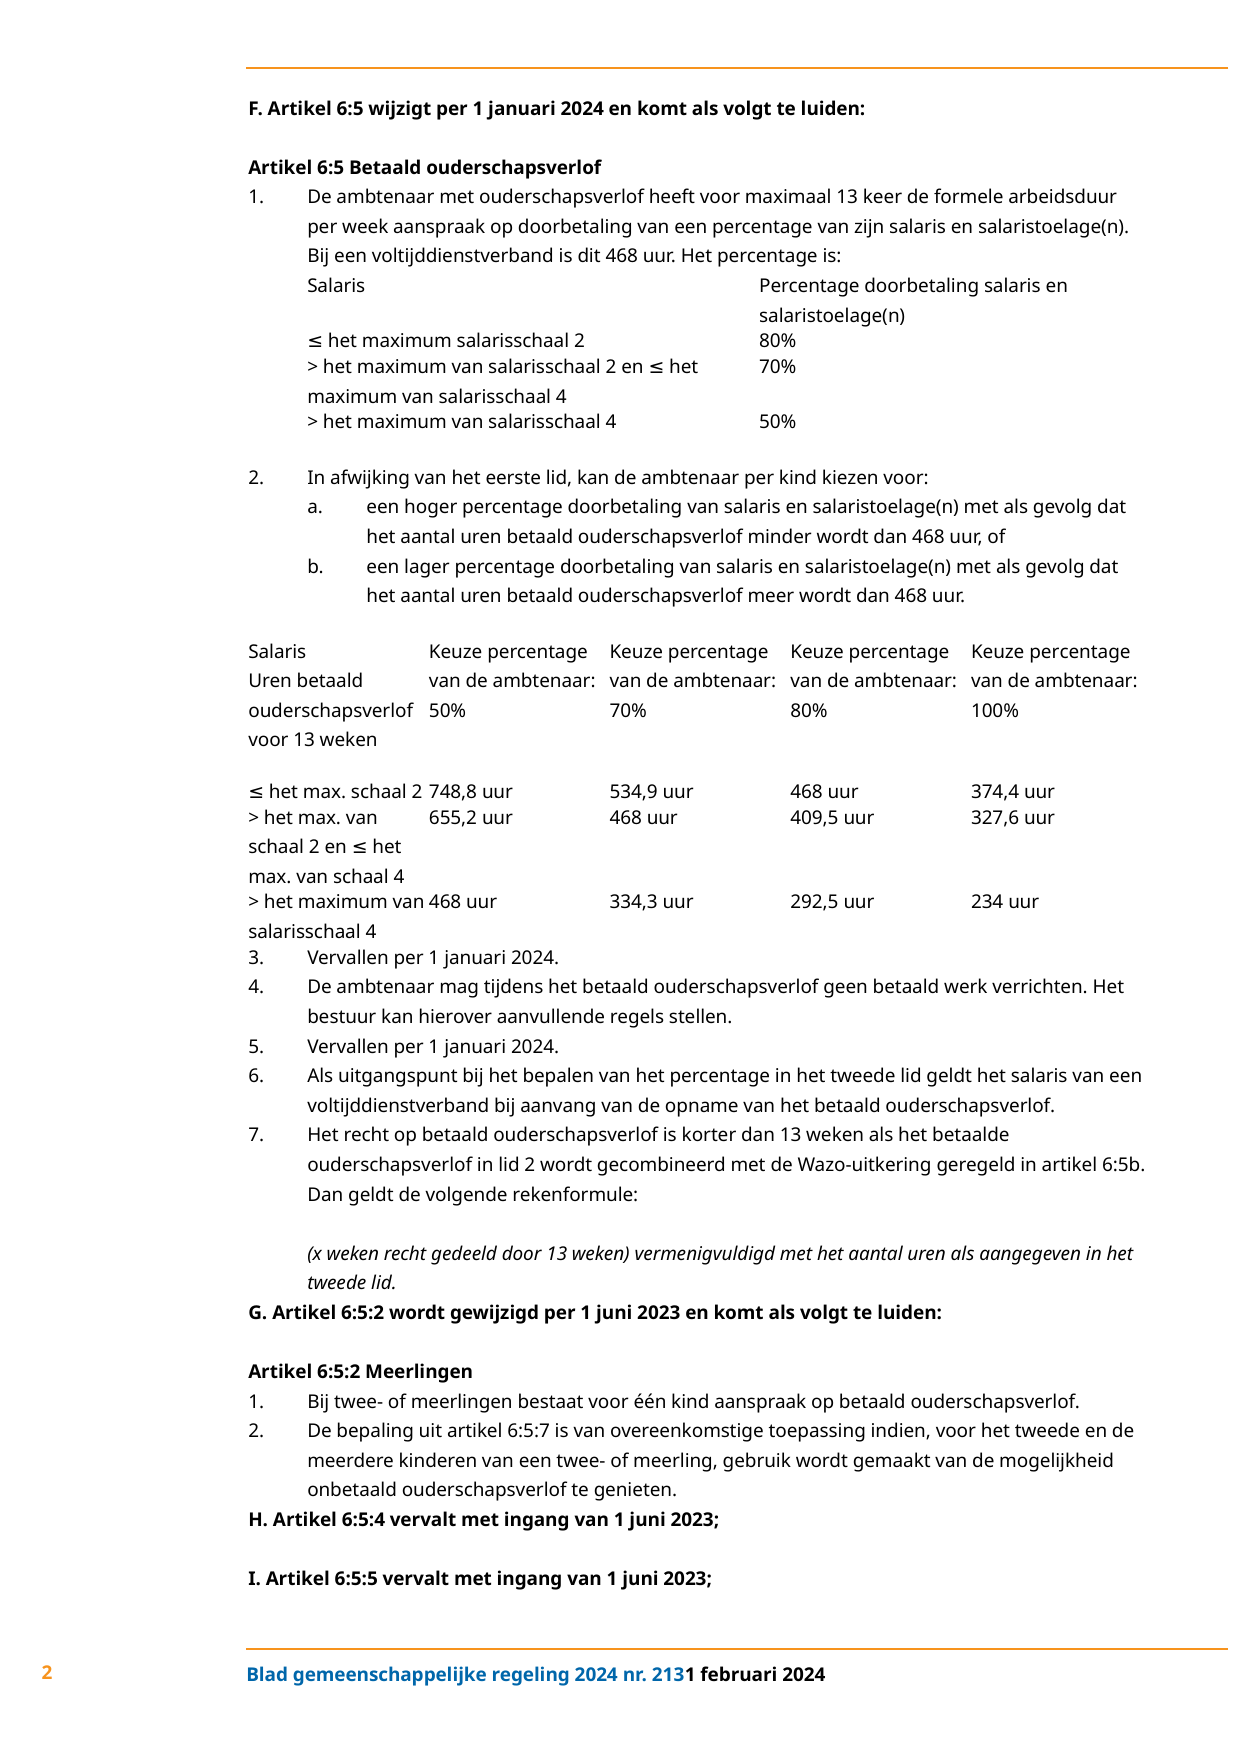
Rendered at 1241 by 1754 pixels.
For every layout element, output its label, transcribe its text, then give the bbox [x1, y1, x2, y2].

table_cell 334,3 uur [609, 889, 790, 944]
table_cell 234 uur [971, 889, 1152, 944]
list In afwijking van het eerste lid, kan de ambtenaar per kind kiezen voor: [248, 464, 1152, 490]
table_header Keuze per­centage van de ambtenaar: 100% [971, 638, 1152, 752]
table_header Keuze percentage van de ambtenaar: 70% [609, 638, 790, 752]
list Als uitgangspunt bij het bepalen van het percentage in het tweede lid geldt het salaris van een voltijddienstverband bij aanvang van de opname van het betaald ouderschapsverlof. [248, 1062, 1152, 1118]
table_cell 409,5 uur [790, 804, 971, 889]
table_header Salaris [307, 273, 759, 328]
table_cell > het maximum van salarisschaal 4 [307, 409, 759, 434]
table_cell > het max. van schaal 2 en ≤ het max. van schaal 4 [248, 804, 429, 889]
table_cell 327,6 uur [971, 804, 1152, 889]
table_cell 374,4 uur [971, 778, 1152, 804]
table_cell 50% [759, 409, 1211, 434]
table_cell [429, 753, 609, 778]
table_cell 468 uur [790, 778, 971, 804]
list De bepaling uit artikel 6:5:7 is van overeenkomstige toepassing indien, voor het tweede en de meerdere kinderen van een twee- of meerling, gebruik wordt gemaakt van de mogelijkheid onbetaald ouderschapsverlof te genieten. [248, 1417, 1152, 1502]
table_cell 70% [759, 354, 1211, 409]
list Het recht op betaald ouderschapsverlof is korter dan 13 weken als het betaalde ouderschapsverlof in lid 2 wordt gecombineerd met de Wazo-uitkering geregeld in artikel 6:5b. Dan geldt de volgende rekenformule: [248, 1122, 1152, 1207]
table_cell 468 uur [609, 804, 790, 889]
table_cell 292,5 uur [790, 889, 971, 944]
table_cell [971, 753, 1152, 778]
text H. Artikel 6:5:4 vervalt met ingang van 1 juni 2023; [248, 1506, 1152, 1532]
table_cell ≤ het max. schaal 2 [248, 778, 429, 804]
list (x weken recht gedeeld door 13 weken) vermenigvuldigd met het aantal uren als aangegeven in het tweede lid. [248, 1240, 1152, 1295]
table_header Percentage doorbetaling salaris en salaristoelage(n) [759, 273, 1211, 328]
table_header Keuze percentage van de ambtenaar: 50% [429, 638, 609, 752]
list De ambtenaar met ouderschapsverlof heeft voor maximaal 13 keer de formele arbeidsduur per week aanspraak op doorbetaling van een percentage van zijn salaris en salaristoelage(n). Bij een voltijddienstverband is dit 468 uur. Het percentage is: [248, 183, 1152, 268]
text Artikel 6:5:2 Meerlingen [248, 1358, 1152, 1384]
list Bij twee- of meerlingen bestaat voor één kind aanspraak op betaald ouderschapsverlof. [248, 1388, 1152, 1414]
table_cell [248, 753, 429, 778]
table_cell 748,8 uur [429, 778, 609, 804]
table_cell > het maximum van salarisschaal 2 en ≤ het maximum van salarisschaal 4 [307, 354, 759, 409]
table_cell [609, 753, 790, 778]
table_cell > het maximum van salarisschaal 4 [248, 889, 429, 944]
table_cell 468 uur [429, 889, 609, 944]
picture [41, 47, 231, 172]
table_header Salaris Uren betaald ouderschapsverlof voor 13 weken [248, 638, 429, 752]
text Artikel 6:5 Betaald ouderschapsverlof [248, 154, 1152, 180]
list De ambtenaar mag tijdens het betaald ouderschapsverlof geen betaald werk verrichten. Het bestuur kan hierover aanvullende regels stellen. [248, 974, 1152, 1029]
table_cell ≤ het maximum salarisschaal 2 [307, 328, 759, 353]
table_cell 80% [759, 328, 1211, 353]
table_cell 534,9 uur [609, 778, 790, 804]
list een lager percentage doorbetaling van salaris en salaristoelage(n) met als gevolg dat het aantal uren betaald ouderschapsverlof meer wordt dan 468 uur. [307, 553, 1152, 608]
text G. Artikel 6:5:2 wordt gewijzigd per 1 juni 2023 en komt als volgt te luiden: [248, 1299, 1152, 1325]
table_cell 655,2 uur [429, 804, 609, 889]
list een hoger percentage doorbetaling van salaris en salaristoelage(n) met als gevolg dat het aantal uren betaald ouderschapsverlof minder wordt dan 468 uur, of [307, 494, 1152, 549]
list Vervallen per 1 januari 2024. [248, 1033, 1152, 1059]
text I. Artikel 6:5:5 vervalt met ingang van 1 juni 2023; [248, 1565, 1152, 1591]
table_header Keuze percentage van de ambtenaar: 80% [790, 638, 971, 752]
text F. Artikel 6:5 wijzigt per 1 januari 2024 en komt als volgt te luiden: [248, 95, 1152, 121]
table_cell [790, 753, 971, 778]
list Vervallen per 1 januari 2024. [248, 944, 1152, 970]
